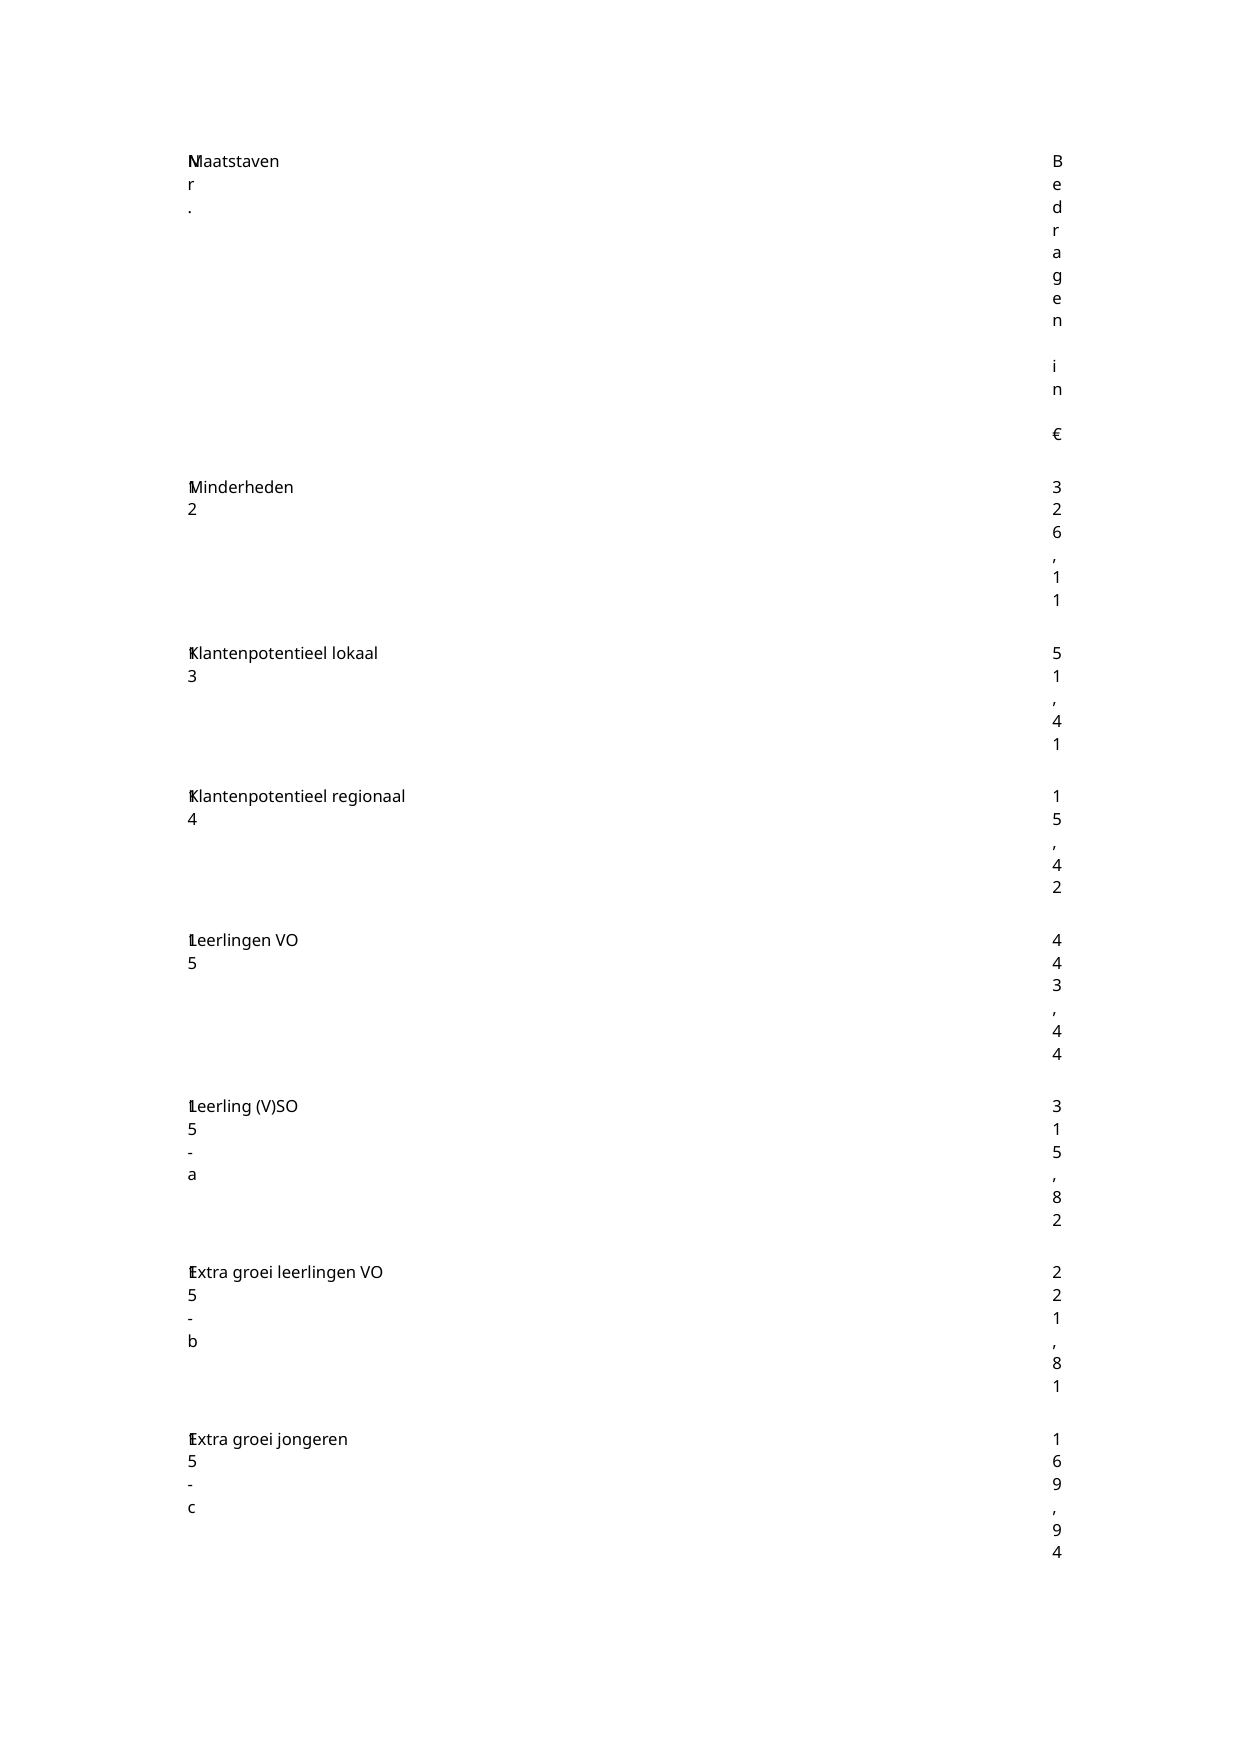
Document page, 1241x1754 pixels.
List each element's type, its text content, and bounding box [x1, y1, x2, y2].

table_header Maatstaven [188, 150, 1052, 475]
table_cell Klantenpotentieel regionaal [188, 785, 1052, 928]
table_cell Leerlingen VO [188, 929, 1052, 1095]
table_cell Extra groei leerlingen VO [188, 1261, 1052, 1427]
table_cell Klantenpotentieel lokaal [188, 641, 1052, 785]
table_cell Leerling (V)SO [188, 1095, 1052, 1261]
table_cell Minderheden [188, 475, 1052, 641]
table_cell Extra groei jongeren [188, 1427, 1052, 1593]
